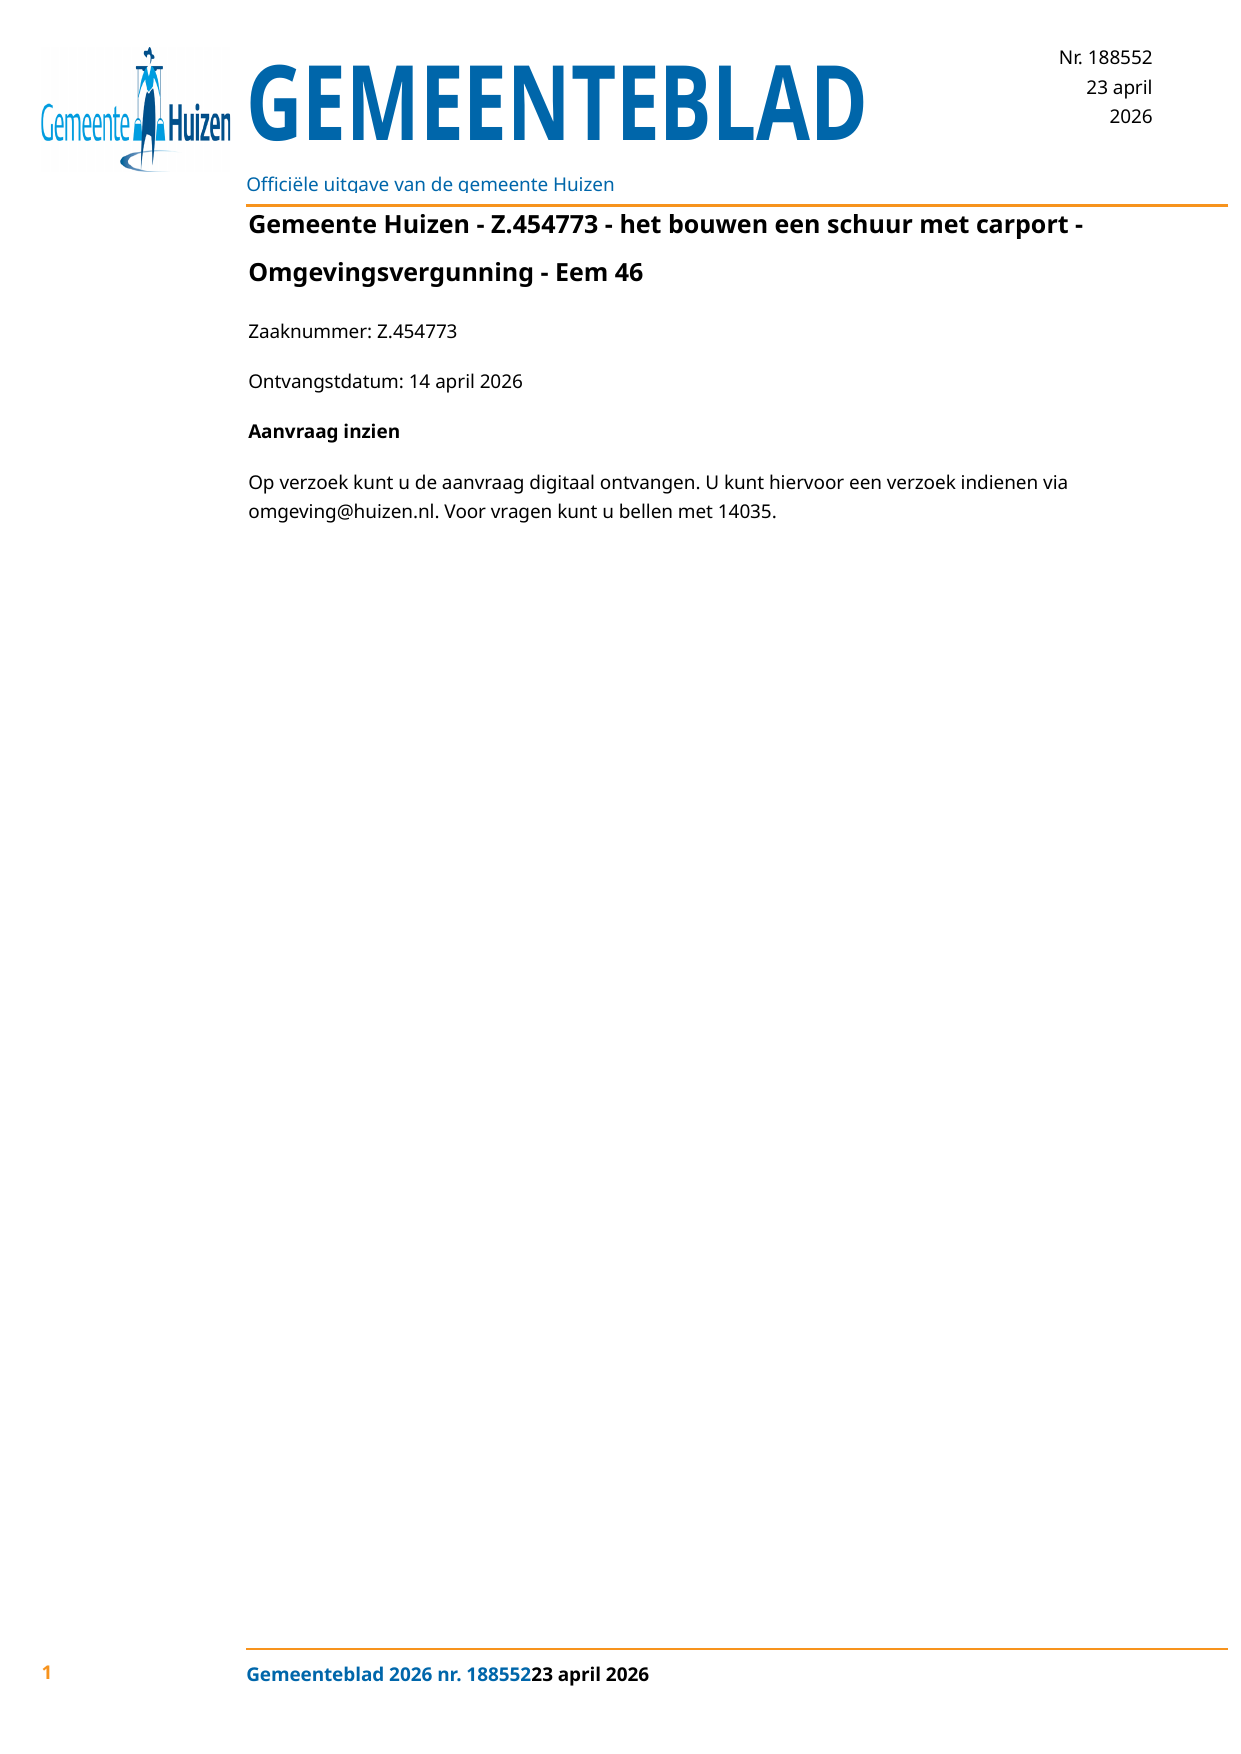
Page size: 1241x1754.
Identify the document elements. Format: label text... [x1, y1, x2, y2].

picture [41, 47, 231, 172]
text Aanvraag inzien [248, 419, 1152, 444]
text Zaaknummer: Z.454773 [248, 318, 1152, 344]
text Gemeente Huizen - Z.454773 - het bouwen een schuur met carport - Omgevingsvergunning - Eem 46 [248, 207, 1152, 288]
text Op verzoek kunt u de aanvraag digitaal ontvangen. U kunt hiervoor een verzoek indienen via omgeving@huizen.nl. Voor vragen kunt u bellen met 14035. [248, 469, 1152, 524]
text Ontvangstdatum: 14 april 2026 [248, 368, 1152, 394]
